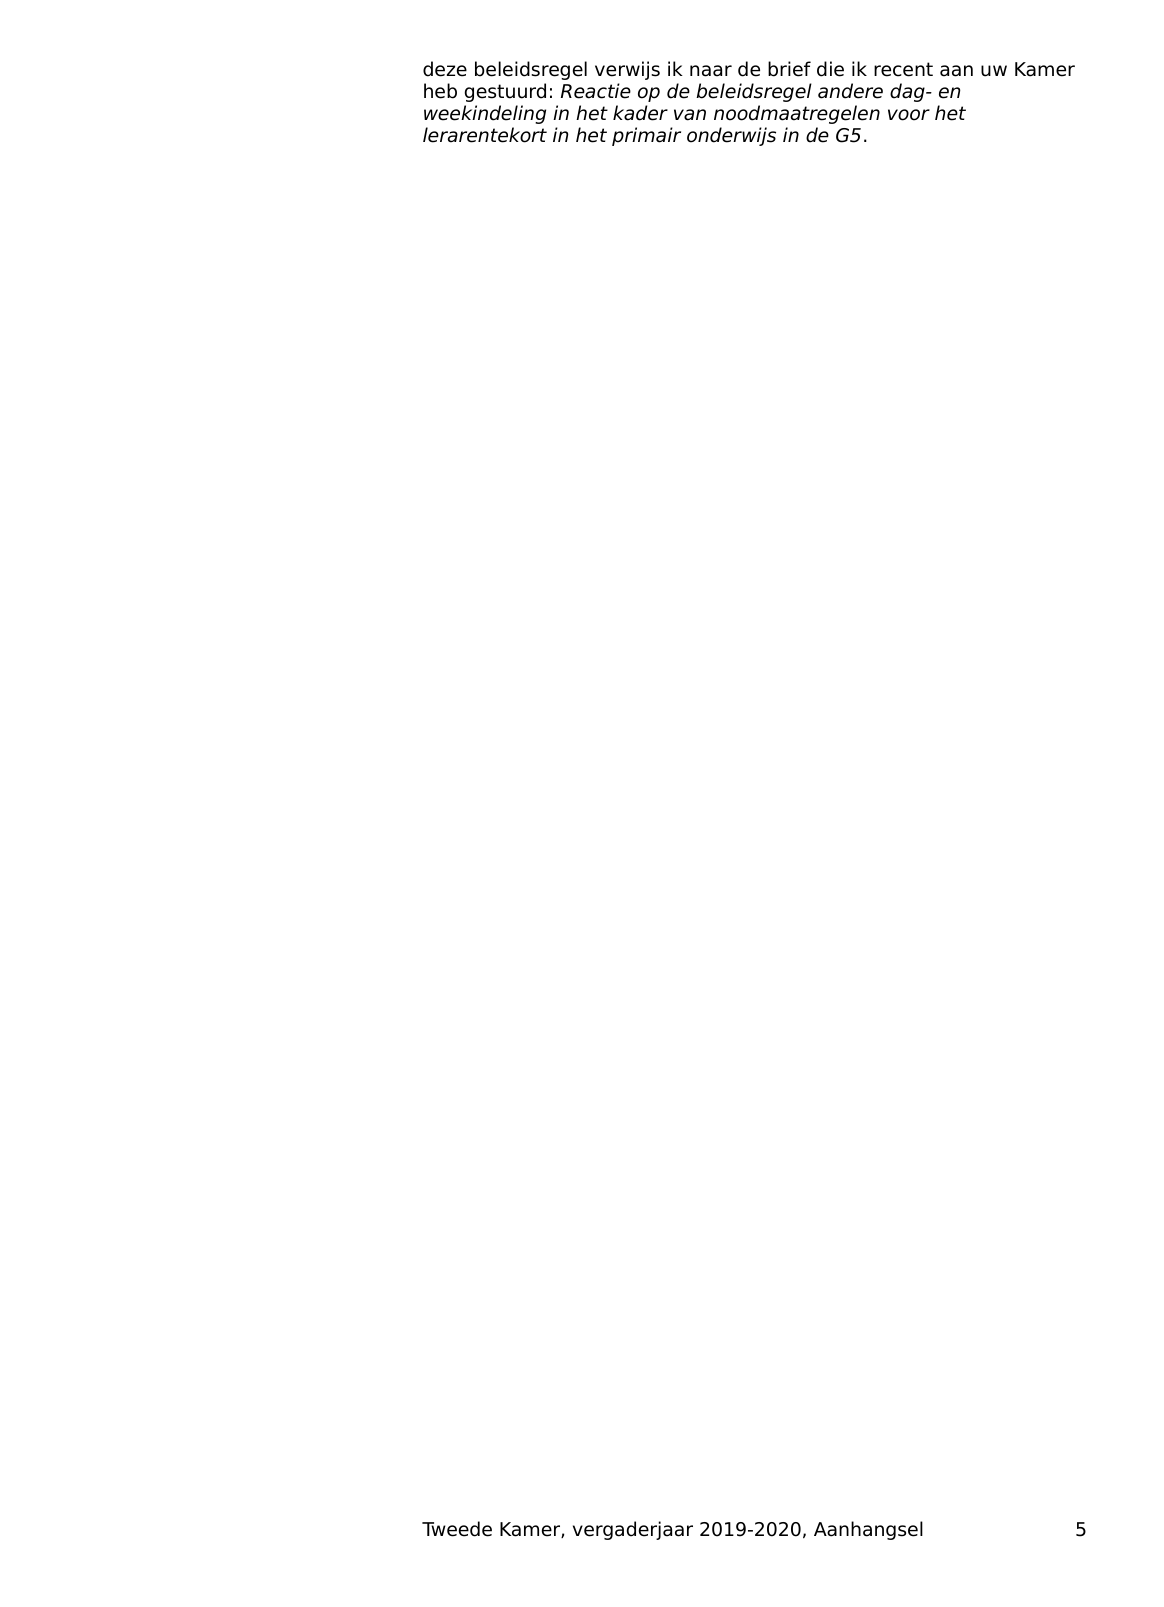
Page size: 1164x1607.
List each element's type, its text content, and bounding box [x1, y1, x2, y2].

text deze beleidsregel verwijs ik naar de brief die ik recent aan uw Kamer heb gestuurd: Reactie op de beleidsregel andere dag- en weekindeling in het kader van noodmaatregelen voor het lerarentekort in het primair onderwijs in de G5. [422, 59, 1087, 147]
